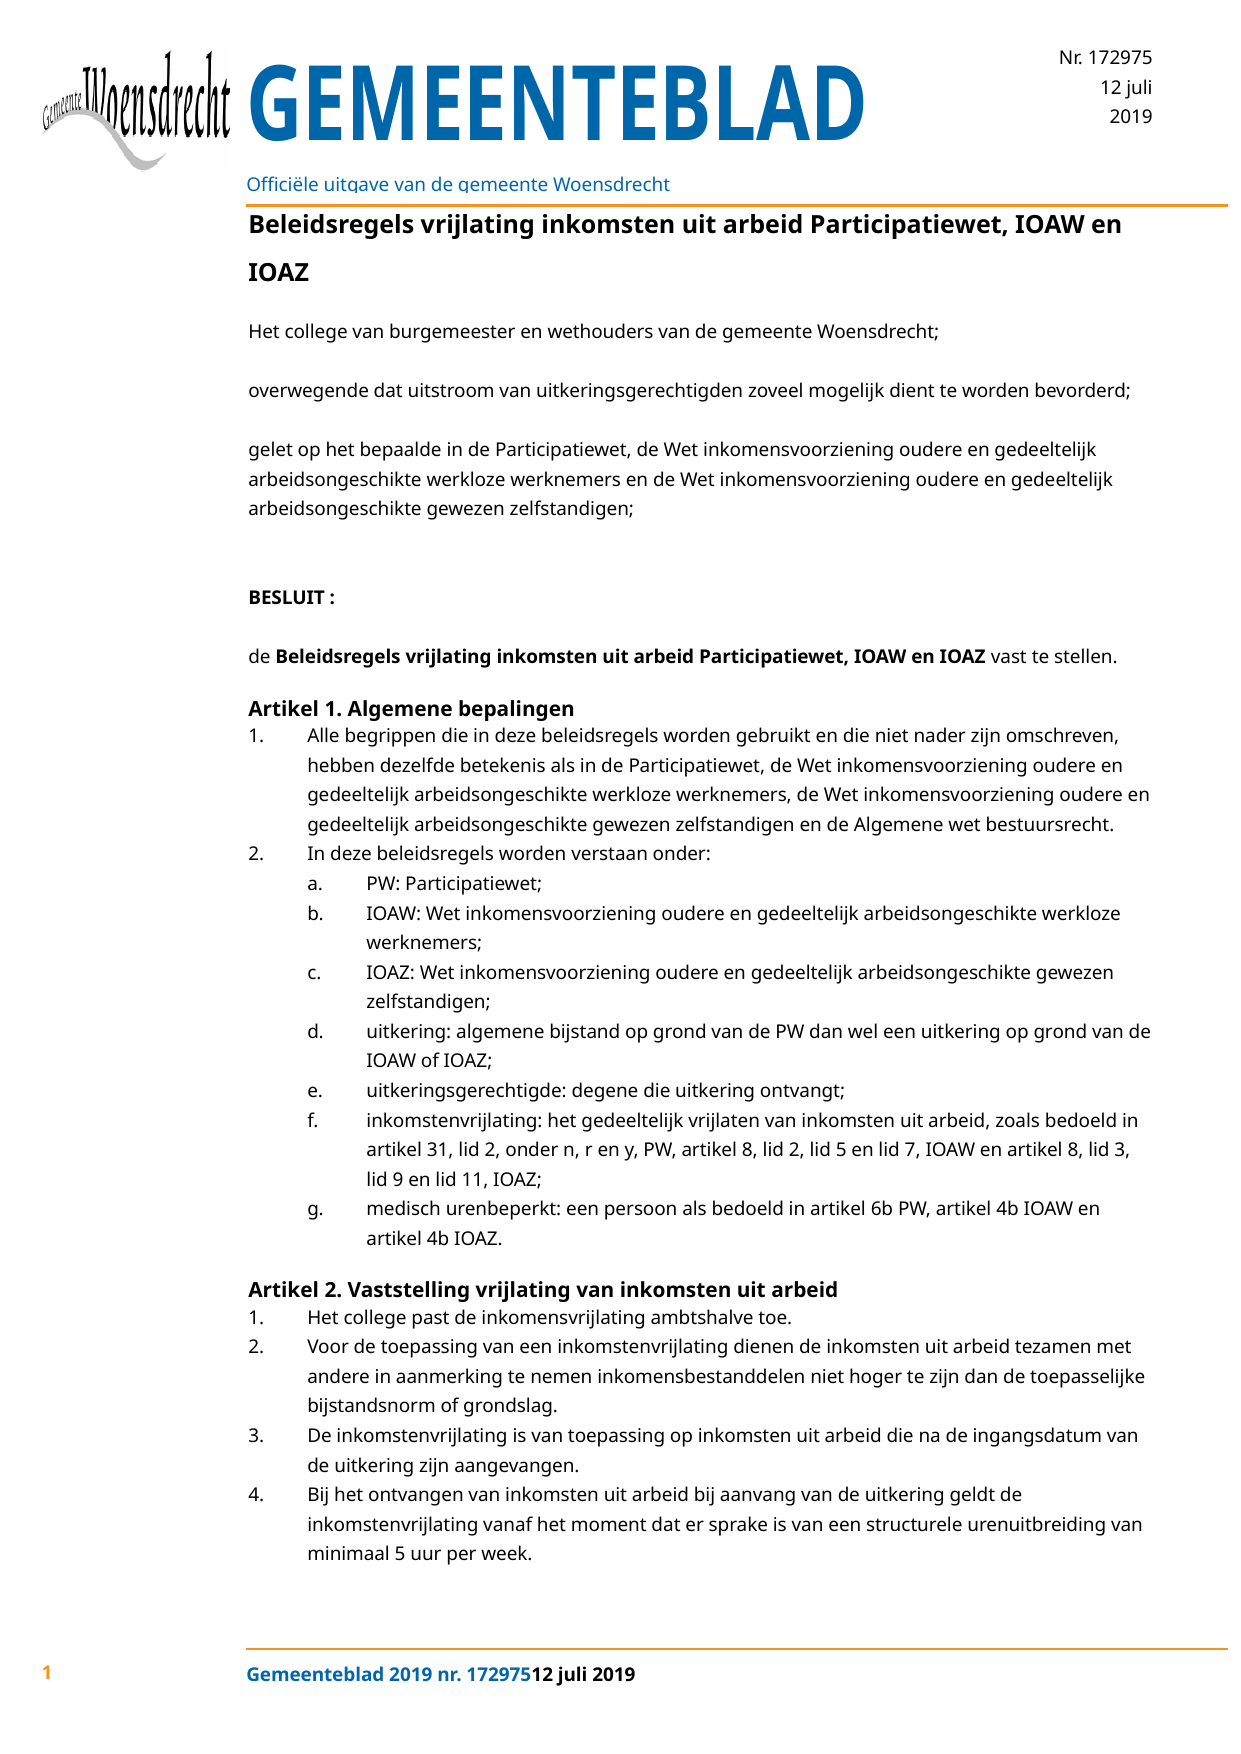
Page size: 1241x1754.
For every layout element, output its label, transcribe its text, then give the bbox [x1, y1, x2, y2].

list Alle begrippen die in deze beleidsregels worden gebruikt en die niet nader zijn omschreven, hebben dezelfde betekenis als in de Participatiewet, de Wet inkomensvoorziening oudere en gedeeltelijk arbeidsongeschikte werkloze werknemers, de Wet inkomensvoorziening oudere en gedeeltelijk arbeidsongeschikte gewezen zelfstandigen en de Algemene wet bestuursrecht. [248, 722, 1152, 837]
list Bij het ontvangen van inkomsten uit arbeid bij aanvang van de uitkering geldt de inkomstenvrijlating vanaf het moment dat er sprake is van een structurele urenuitbreiding van minimaal 5 uur per week. [248, 1481, 1152, 1566]
text de Beleidsregels vrijlating inkomsten uit arbeid Participatiewet, IOAW en IOAZ vast te stellen. [248, 643, 1152, 669]
text Artikel 2. Vaststelling vrijlating van inkomsten uit arbeid [248, 1276, 1152, 1304]
list medisch urenbeperkt: een persoon als bedoeld in artikel 6b PW, artikel 4b IOAW en artikel 4b IOAZ. [307, 1196, 1152, 1251]
list De inkomstenvrijlating is van toepassing op inkomsten uit arbeid die na de ingangsdatum van de uitkering zijn aangevangen. [248, 1422, 1152, 1478]
list IOAW: Wet inkomensvoorziening oudere en gedeeltelijk arbeidsongeschikte werkloze werknemers; [307, 900, 1152, 955]
text Beleidsregels vrijlating inkomsten uit arbeid Participatiewet, IOAW en IOAZ [248, 207, 1152, 288]
list IOAZ: Wet inkomensvoorziening oudere en gedeeltelijk arbeidsongeschikte gewezen zelfstandigen; [307, 959, 1152, 1014]
text BESLUIT : [248, 584, 1152, 610]
text Artikel 1. Algemene bepalingen [248, 694, 1152, 722]
text overwegende dat uitstroom van uitkeringsgerechtigden zoveel mogelijk dient te worden bevorderd; [248, 377, 1152, 403]
list PW: Participatiewet; [307, 870, 1152, 896]
list uitkering: algemene bijstand op grond van de PW dan wel een uitkering op grond van de IOAW of IOAZ; [307, 1018, 1152, 1073]
text Het college van burgemeester en wethouders van de gemeente Woensdrecht; [248, 318, 1152, 344]
text gelet op het bepaalde in de Participatiewet, de Wet inkomensvoorziening oudere en gedeeltelijk arbeidsongeschikte werkloze werknemers en de Wet inkomensvoorziening oudere en gedeeltelijk arbeidsongeschikte gewezen zelfstandigen; [248, 436, 1152, 521]
list uitkeringsgerechtigde: degene die uitkering ontvangt; [307, 1077, 1152, 1103]
list Het college past de inkomensvrijlating ambtshalve toe. [248, 1304, 1152, 1330]
list In deze beleidsregels worden verstaan onder: [248, 841, 1152, 866]
list Voor de toepassing van een inkomstenvrijlating dienen de inkomsten uit arbeid tezamen met andere in aanmerking te nemen inkomensbestanddelen niet hoger te zijn dan de toepasselijke bijstandsnorm of grondslag. [248, 1333, 1152, 1418]
picture [41, 47, 231, 172]
list inkomstenvrijlating: het gedeeltelijk vrijlaten van inkomsten uit arbeid, zoals bedoeld in artikel 31, lid 2, onder n, r en y, PW, artikel 8, lid 2, lid 5 en lid 7, IOAW en artikel 8, lid 3, lid 9 en lid 11, IOAZ; [307, 1107, 1152, 1192]
